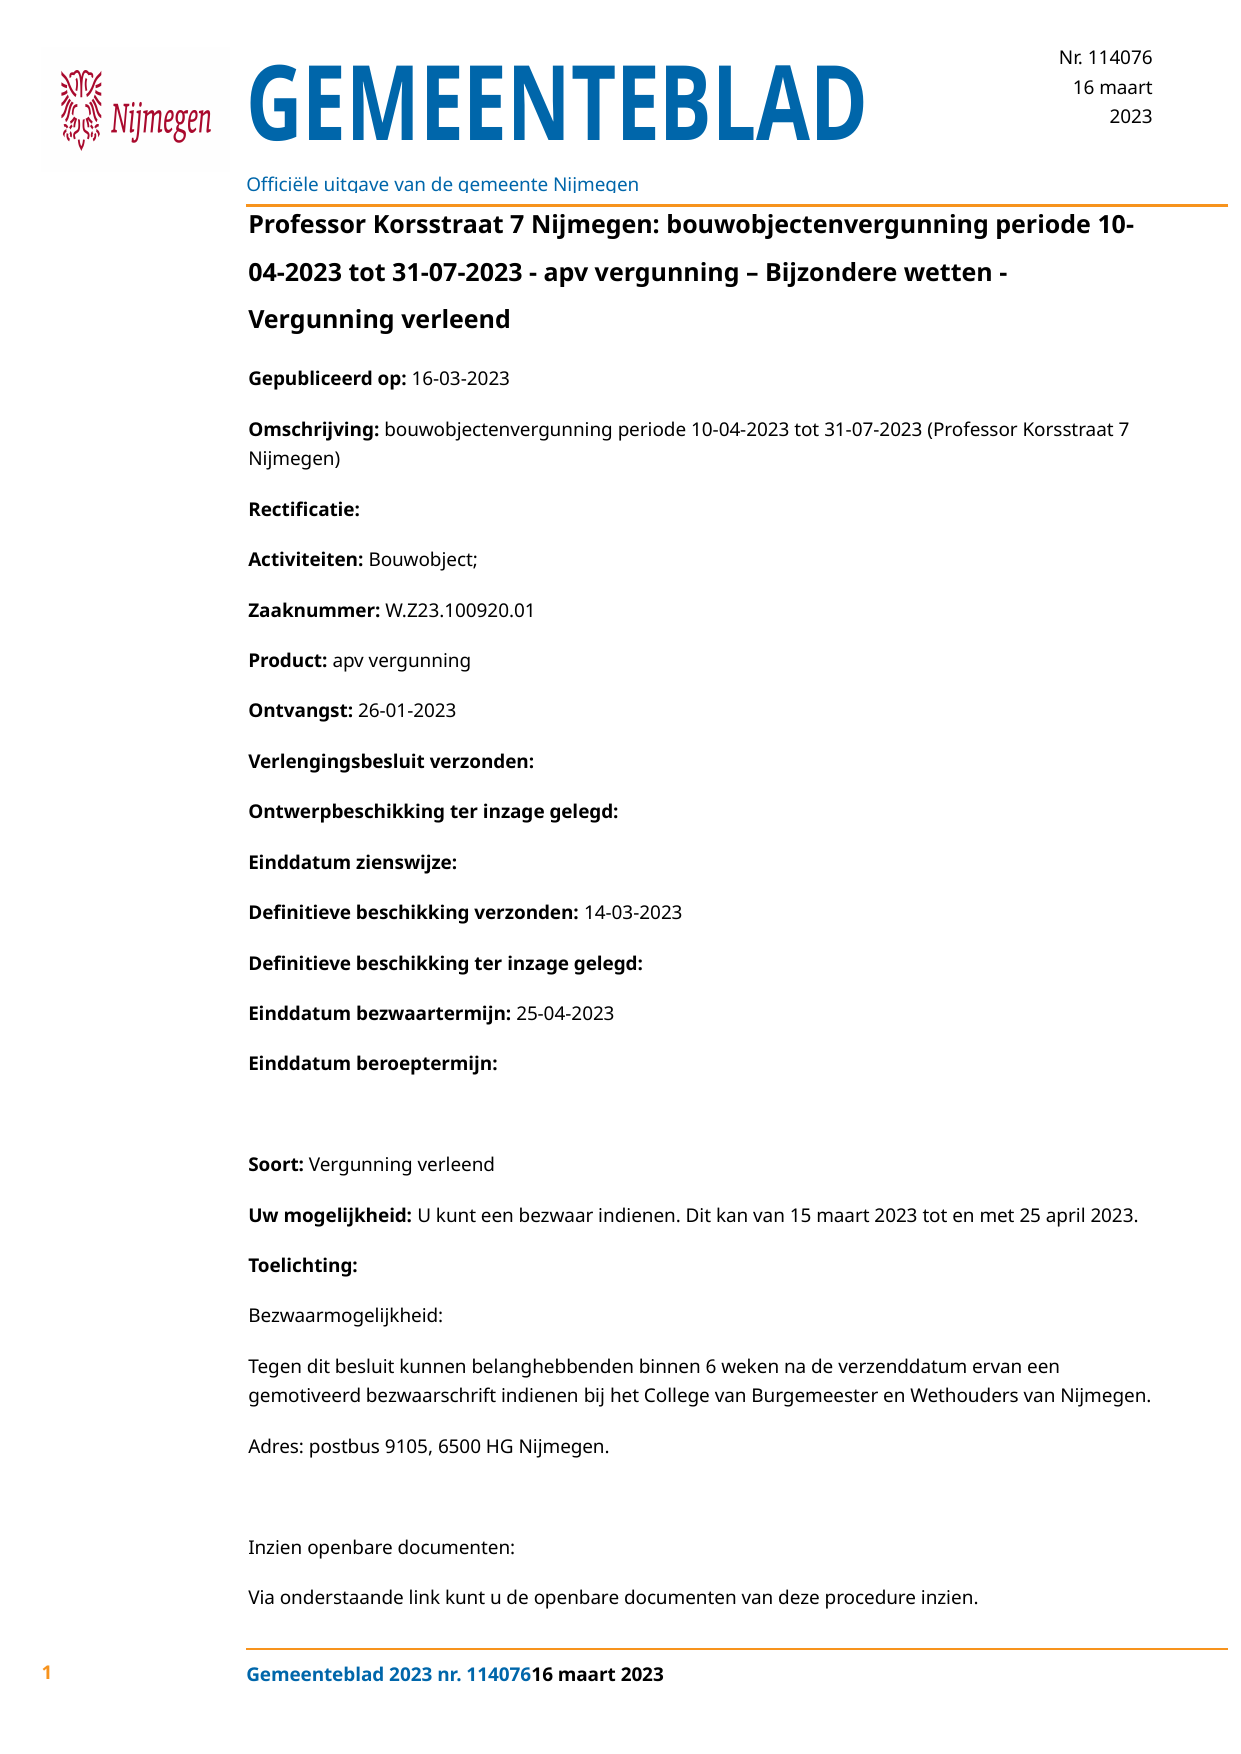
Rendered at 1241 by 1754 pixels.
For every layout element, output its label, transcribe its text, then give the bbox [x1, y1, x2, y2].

text Einddatum beroeptermijn: [248, 1051, 1152, 1076]
text Einddatum zienswijze: [248, 849, 1152, 874]
text Ontvangst: 26-01-2023 [248, 698, 1152, 723]
picture [41, 47, 231, 172]
text Professor Korsstraat 7 Nijmegen: bouwobjectenvergunning periode 10-04-2023 tot 31-07-2023 - apv vergunning – Bijzondere wetten - Vergunning verleend [248, 207, 1152, 336]
text Adres: postbus 9105, 6500 HG Nijmegen. [248, 1433, 1152, 1459]
text Verlengingsbesluit verzonden: [248, 748, 1152, 774]
text Zaaknummer: W.Z23.100920.01 [248, 597, 1152, 622]
text Toelichting: [248, 1252, 1152, 1278]
text Product: apv vergunning [248, 647, 1152, 673]
text Einddatum bezwaartermijn: 25-04-2023 [248, 1000, 1152, 1026]
text Definitieve beschikking ter inzage gelegd: [248, 950, 1152, 975]
text Inzien openbare documenten: [248, 1534, 1152, 1559]
text Bezwaarmogelijkheid: [248, 1303, 1152, 1328]
text Activiteiten: Bouwobject; [248, 546, 1152, 572]
text Uw mogelijkheid: U kunt een bezwaar indienen. Dit kan van 15 maart 2023 tot en met 25 april 2023. [248, 1202, 1152, 1227]
text Tegen dit besluit kunnen belanghebbenden binnen 6 weken na de verzenddatum ervan een gemotiveerd bezwaarschrift indienen bij het College van Burgemeester en Wethouders van Nijmegen. [248, 1353, 1152, 1408]
text Omschrijving: bouwobjectenvergunning periode 10-04-2023 tot 31-07-2023 (Professor Korsstraat 7 Nijmegen) [248, 416, 1152, 471]
text Definitieve beschikking verzonden: 14-03-2023 [248, 899, 1152, 925]
text Ontwerpbeschikking ter inzage gelegd: [248, 798, 1152, 824]
text Soort: Vergunning verleend [248, 1151, 1152, 1177]
text Gepubliceerd op: 16-03-2023 [248, 366, 1152, 391]
text Rectificatie: [248, 496, 1152, 522]
text Via onderstaande link kunt u de openbare documenten van deze procedure inzien. [248, 1584, 1152, 1610]
